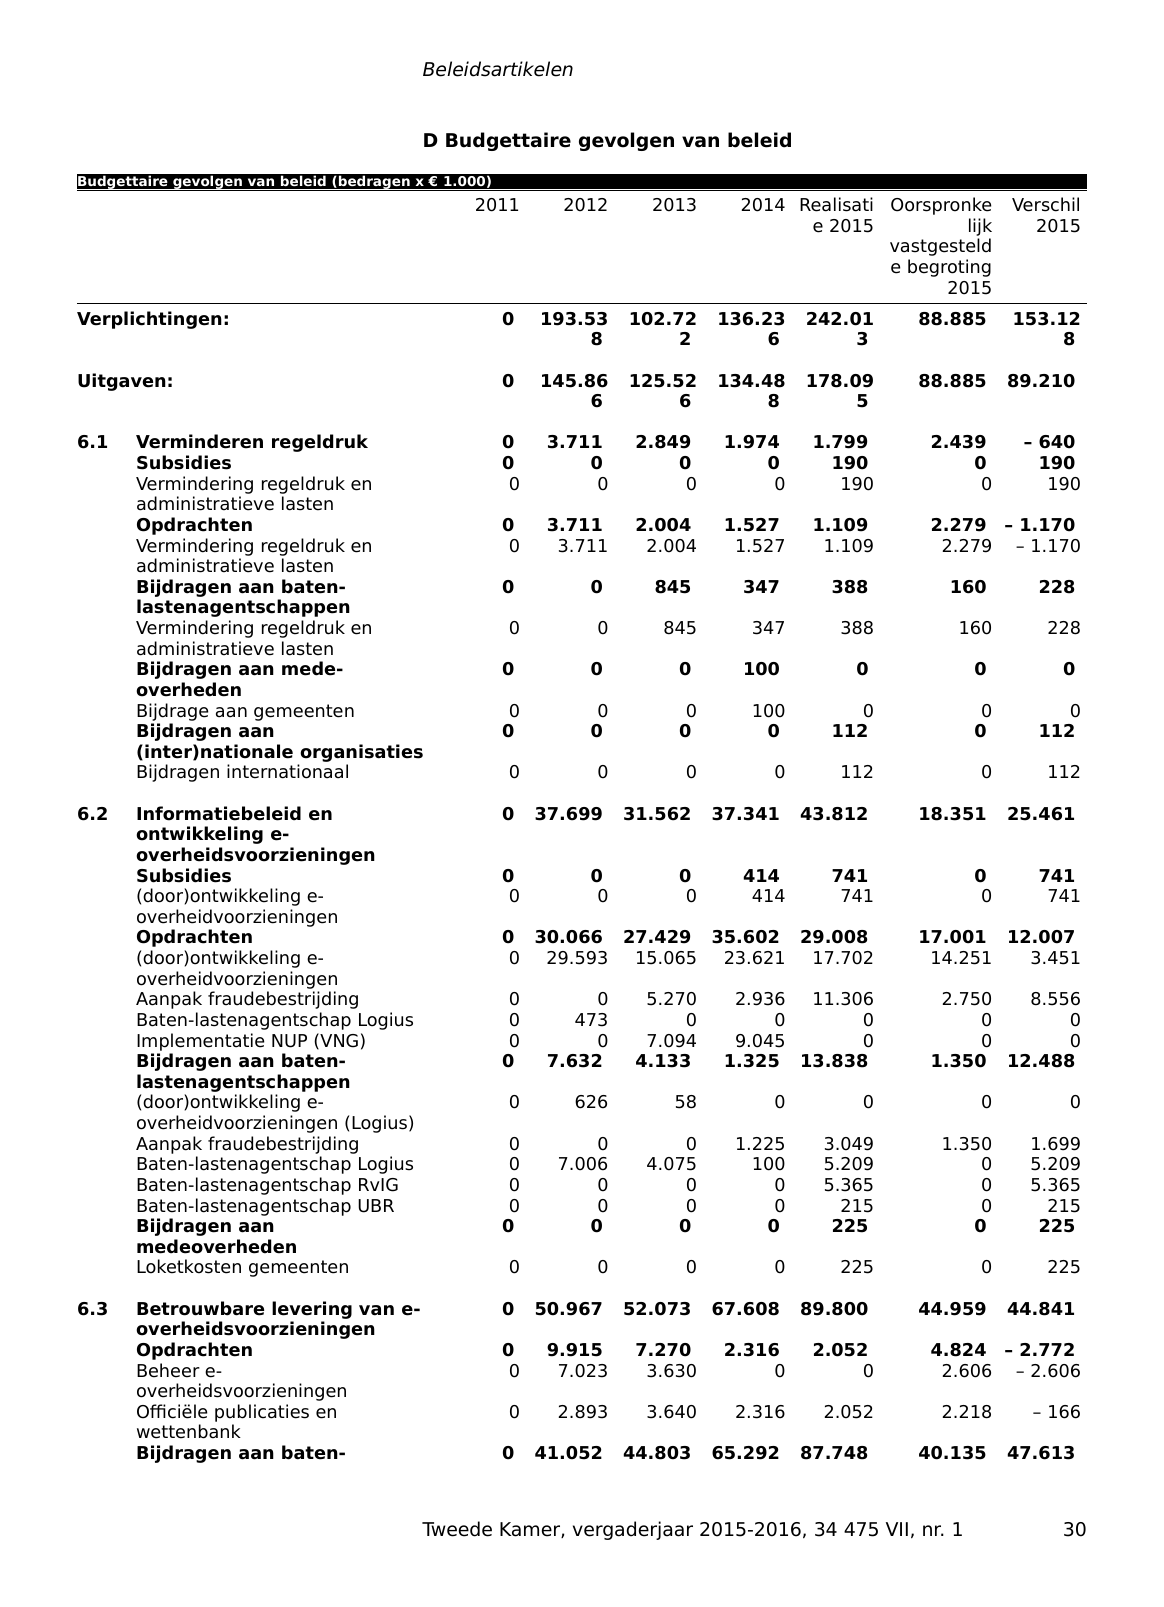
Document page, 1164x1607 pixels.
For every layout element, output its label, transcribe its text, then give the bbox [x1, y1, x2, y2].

subtitle D Budgettaire gevolgen van beleid [422, 130, 1087, 152]
table_cell Verschil 2015 [998, 191, 1087, 303]
table_cell 0 [880, 1196, 998, 1216]
table_cell [77, 721, 130, 762]
table_cell 0 [437, 989, 526, 1010]
table_cell 0 [437, 948, 526, 989]
table_cell 3.711 [526, 433, 614, 453]
table_cell 0 [791, 1031, 880, 1051]
table_cell 0 [880, 886, 998, 927]
table_cell 5.365 [791, 1175, 880, 1196]
table_cell [437, 783, 526, 804]
table_cell [77, 577, 130, 618]
table_cell [77, 1340, 130, 1361]
table_cell [703, 350, 791, 371]
table_cell 0 [880, 1175, 998, 1196]
table_cell 100 [703, 659, 791, 701]
table_cell 2.279 [880, 536, 998, 577]
table_cell 0 [437, 536, 526, 577]
table_cell 0 [880, 1258, 998, 1278]
table_cell 88.885 [880, 304, 998, 350]
table_cell (door)ontwikkeling e-overheidvoorzieningen (Logius) [130, 1093, 437, 1134]
table_cell 0 [526, 1134, 614, 1154]
table_cell Realisatie 2015 [791, 191, 880, 303]
table_cell [880, 350, 998, 371]
table_cell 0 [437, 1216, 526, 1257]
table_cell [77, 191, 130, 303]
table_cell [614, 350, 703, 371]
table_cell [77, 1031, 130, 1051]
table_cell [526, 1278, 614, 1299]
table_cell 0 [437, 433, 526, 453]
table_cell 6.3 [77, 1299, 130, 1340]
table_cell 2.004 [614, 515, 703, 536]
table_cell Vermindering regeldruk en administratieve lasten [130, 536, 437, 577]
table_cell 0 [526, 1031, 614, 1051]
table_cell [791, 783, 880, 804]
table_cell [437, 350, 526, 371]
table_cell 44.959 [880, 1299, 998, 1340]
table_cell 6.2 [77, 804, 130, 866]
table_cell 18.351 [880, 804, 998, 866]
table_cell [614, 1278, 703, 1299]
table_cell 0 [526, 618, 614, 659]
table_cell [77, 1196, 130, 1216]
table_cell Vermindering regeldruk en administratieve lasten [130, 474, 437, 515]
table_cell 87.748 [791, 1443, 880, 1464]
table_cell 190 [998, 474, 1087, 515]
table_cell 12.007 [998, 928, 1087, 948]
table_cell 242.013 [791, 304, 880, 350]
table_cell 5.365 [998, 1175, 1087, 1196]
table_cell 134.488 [703, 371, 791, 412]
table_cell 37.341 [703, 804, 791, 866]
table_cell Uitgaven: [77, 371, 437, 412]
table_cell 0 [880, 1093, 998, 1134]
table_cell 5.209 [998, 1154, 1087, 1175]
table_cell 12.488 [998, 1051, 1087, 1092]
table_cell 414 [703, 886, 791, 927]
table_cell 2.893 [526, 1402, 614, 1443]
table_cell 0 [437, 1154, 526, 1175]
table_cell 1.699 [998, 1134, 1087, 1154]
table_cell 228 [998, 577, 1087, 618]
table_cell 0 [526, 989, 614, 1010]
table_cell 0 [880, 1216, 998, 1257]
table_cell 0 [526, 1216, 614, 1257]
table_cell 4.824 [880, 1340, 998, 1361]
table_cell 0 [526, 474, 614, 515]
table_cell 0 [437, 577, 526, 618]
table_cell 0 [998, 659, 1087, 701]
table_cell 0 [614, 474, 703, 515]
table_cell Bijdragen aan baten-lastenagentschappen [130, 577, 437, 618]
table_cell Officiële publicaties en wettenbank [130, 1402, 437, 1443]
table_cell 0 [437, 1258, 526, 1278]
table_cell 190 [791, 453, 880, 474]
table_cell [791, 1278, 880, 1299]
table_cell [77, 1216, 130, 1257]
table_cell 9.915 [526, 1340, 614, 1361]
table_cell 0 [437, 866, 526, 886]
table_cell Bijdragen aan (inter)nationale organisaties [130, 721, 437, 762]
table_cell [77, 412, 130, 432]
table_cell 30.066 [526, 928, 614, 948]
table_cell [791, 350, 880, 371]
table_cell 0 [437, 886, 526, 927]
table_cell 388 [791, 618, 880, 659]
table_cell 145.866 [526, 371, 614, 412]
table_cell 0 [791, 1093, 880, 1134]
table_cell 741 [791, 886, 880, 927]
table_cell – 1.170 [998, 536, 1087, 577]
table_cell 25.461 [998, 804, 1087, 866]
table_cell 3.711 [526, 536, 614, 577]
table_cell 125.526 [614, 371, 703, 412]
table_cell 0 [437, 804, 526, 866]
table_cell [77, 866, 130, 886]
table_cell 100 [703, 1154, 791, 1175]
table_cell 0 [437, 1299, 526, 1340]
table_cell 44.803 [614, 1443, 703, 1464]
table_cell Bijdragen aan baten-lastenagentschappen [130, 1051, 437, 1092]
table_cell 0 [526, 1175, 614, 1196]
table_cell 225 [791, 1216, 880, 1257]
table_cell 0 [437, 1175, 526, 1196]
table_cell 228 [998, 618, 1087, 659]
table_cell 41.052 [526, 1443, 614, 1464]
table_cell 102.722 [614, 304, 703, 350]
table_cell [526, 350, 614, 371]
table_cell 17.001 [880, 928, 998, 948]
table_cell 0 [703, 1216, 791, 1257]
table_cell 1.225 [703, 1134, 791, 1154]
table_cell 0 [791, 659, 880, 701]
table_cell 100 [703, 701, 791, 721]
table_cell 0 [437, 659, 526, 701]
table_cell [130, 350, 437, 371]
table_cell 0 [703, 1093, 791, 1134]
table_cell Baten-lastenagentschap Logius [130, 1154, 437, 1175]
table_cell 0 [614, 866, 703, 886]
table_cell Implementatie NUP (VNG) [130, 1031, 437, 1051]
table_cell 31.562 [614, 804, 703, 866]
table_cell 88.885 [880, 371, 998, 412]
table_cell 14.251 [880, 948, 998, 989]
table_cell 67.608 [703, 1299, 791, 1340]
table_cell 0 [614, 453, 703, 474]
table_cell 17.702 [791, 948, 880, 989]
table_cell [703, 412, 791, 432]
table_cell 0 [998, 1031, 1087, 1051]
table_cell 23.621 [703, 948, 791, 989]
table_cell 0 [614, 701, 703, 721]
table_cell 0 [791, 1361, 880, 1402]
table_cell 0 [614, 1010, 703, 1031]
table_cell 1.527 [703, 536, 791, 577]
table_cell 741 [791, 866, 880, 886]
table_cell 0 [880, 1154, 998, 1175]
table_cell 1.974 [703, 433, 791, 453]
table_cell 0 [703, 1175, 791, 1196]
table_cell 0 [437, 474, 526, 515]
table_cell 0 [614, 659, 703, 701]
table_cell 37.699 [526, 804, 614, 866]
table_cell [130, 412, 437, 432]
table_cell 0 [880, 701, 998, 721]
table_cell 388 [791, 577, 880, 618]
table_cell 5.270 [614, 989, 703, 1010]
table_cell 7.270 [614, 1340, 703, 1361]
table_cell 0 [703, 1010, 791, 1031]
table_cell Aanpak fraudebestrijding [130, 989, 437, 1010]
table_cell [998, 1278, 1087, 1299]
table_cell [77, 948, 130, 989]
table_cell 5.209 [791, 1154, 880, 1175]
table_cell 1.325 [703, 1051, 791, 1092]
table_cell [77, 989, 130, 1010]
table_cell 2014 [703, 191, 791, 303]
table_cell Bijdragen aan baten- [130, 1443, 437, 1464]
table_cell 0 [437, 304, 526, 350]
table_cell 0 [437, 763, 526, 783]
table_cell Baten-lastenagentschap UBR [130, 1196, 437, 1216]
table_cell [77, 701, 130, 721]
table_cell 845 [614, 618, 703, 659]
table_cell – 2.772 [998, 1340, 1087, 1361]
table_cell 0 [880, 474, 998, 515]
table_cell [526, 412, 614, 432]
table_cell 0 [880, 1031, 998, 1051]
table_cell 0 [614, 886, 703, 927]
table_cell 190 [791, 474, 880, 515]
table_cell Subsidies [130, 866, 437, 886]
table_cell [130, 1278, 437, 1299]
table_cell 1.350 [880, 1134, 998, 1154]
table_cell 160 [880, 618, 998, 659]
table_cell – 1.170 [998, 515, 1087, 536]
table_cell Verminderen regeldruk [130, 433, 437, 453]
table_cell 7.023 [526, 1361, 614, 1402]
table_cell 44.841 [998, 1299, 1087, 1340]
table_cell 741 [998, 886, 1087, 927]
table_cell [77, 886, 130, 927]
table_cell [77, 1443, 130, 1464]
table_cell [880, 412, 998, 432]
table_cell 0 [437, 721, 526, 762]
table_cell 0 [437, 515, 526, 536]
table_cell 3.640 [614, 1402, 703, 1443]
table_cell [77, 536, 130, 577]
table_cell 2.316 [703, 1402, 791, 1443]
table_cell 414 [703, 866, 791, 886]
table_cell 50.967 [526, 1299, 614, 1340]
table_cell 0 [880, 866, 998, 886]
table_cell 0 [614, 721, 703, 762]
table_cell 8.556 [998, 989, 1087, 1010]
table_cell [77, 1154, 130, 1175]
table_cell 0 [437, 928, 526, 948]
table_cell 0 [880, 721, 998, 762]
table_cell 0 [880, 659, 998, 701]
table_cell 29.593 [526, 948, 614, 989]
table_cell [77, 453, 130, 474]
table_cell 2.750 [880, 989, 998, 1010]
table_cell 2011 [437, 191, 526, 303]
table_cell 0 [998, 701, 1087, 721]
table_cell 0 [526, 577, 614, 618]
table_cell 0 [703, 1196, 791, 1216]
table_cell [77, 659, 130, 701]
table_cell 11.306 [791, 989, 880, 1010]
table_cell 0 [437, 1196, 526, 1216]
table_cell 0 [526, 659, 614, 701]
table_cell 2.004 [614, 536, 703, 577]
table_cell 0 [880, 763, 998, 783]
table_cell [998, 783, 1087, 804]
table_cell 190 [998, 453, 1087, 474]
table_cell 0 [614, 1175, 703, 1196]
table_cell 0 [437, 1443, 526, 1464]
table_cell 178.095 [791, 371, 880, 412]
table_cell 215 [791, 1196, 880, 1216]
table_cell Informatiebeleid en ontwikkeling e-overheidsvoorzieningen [130, 804, 437, 866]
table_cell Loketkosten gemeenten [130, 1258, 437, 1278]
table_cell 2.936 [703, 989, 791, 1010]
table_cell 2.052 [791, 1402, 880, 1443]
table_cell [77, 928, 130, 948]
table_cell Baten-lastenagentschap Logius [130, 1010, 437, 1031]
table_cell 1.799 [791, 433, 880, 453]
table_cell 225 [998, 1258, 1087, 1278]
table_cell Subsidies [130, 453, 437, 474]
table_cell 43.812 [791, 804, 880, 866]
table_cell Opdrachten [130, 928, 437, 948]
table_cell 0 [437, 1010, 526, 1031]
table_cell 27.429 [614, 928, 703, 948]
table_cell [791, 412, 880, 432]
table_cell 2.052 [791, 1340, 880, 1361]
table_cell 845 [614, 577, 703, 618]
table_cell 0 [526, 1258, 614, 1278]
table_cell 40.135 [880, 1443, 998, 1464]
table_cell 58 [614, 1093, 703, 1134]
table_cell 1.350 [880, 1051, 998, 1092]
table_cell Vermindering regeldruk en administratieve lasten [130, 618, 437, 659]
table_cell 2.849 [614, 433, 703, 453]
table_cell 7.006 [526, 1154, 614, 1175]
table_cell 0 [526, 701, 614, 721]
table_cell 3.711 [526, 515, 614, 536]
table_cell 0 [998, 1093, 1087, 1134]
table_cell Opdrachten [130, 1340, 437, 1361]
table_cell 0 [437, 1340, 526, 1361]
table_cell [77, 763, 130, 783]
table_cell 2.218 [880, 1402, 998, 1443]
table_cell 112 [998, 763, 1087, 783]
table_cell [77, 1258, 130, 1278]
table_cell (door)ontwikkeling e-overheidvoorzieningen [130, 886, 437, 927]
table_cell 0 [791, 1010, 880, 1031]
table_cell 112 [791, 763, 880, 783]
table_cell [77, 1175, 130, 1196]
table_cell 1.109 [791, 515, 880, 536]
table_cell Bijdragen aan mede-overheden [130, 659, 437, 701]
table_cell 0 [614, 1258, 703, 1278]
table_cell 0 [614, 1196, 703, 1216]
table_cell Opdrachten [130, 515, 437, 536]
table_cell [703, 783, 791, 804]
table_cell Verplichtingen: [77, 304, 437, 350]
table_cell 0 [526, 721, 614, 762]
table_cell 225 [791, 1258, 880, 1278]
table_cell 347 [703, 618, 791, 659]
table_cell [130, 783, 437, 804]
table_cell 65.292 [703, 1443, 791, 1464]
table_cell 2.606 [880, 1361, 998, 1402]
table_cell 0 [437, 1361, 526, 1402]
table_cell 0 [437, 701, 526, 721]
table_cell 2.316 [703, 1340, 791, 1361]
table_cell [77, 1093, 130, 1134]
table_cell 89.800 [791, 1299, 880, 1340]
table_cell 0 [614, 1134, 703, 1154]
table_cell 153.128 [998, 304, 1087, 350]
table_cell Betrouwbare levering van e-overheidsvoorzieningen [130, 1299, 437, 1340]
table_cell [614, 412, 703, 432]
table_cell 89.210 [998, 371, 1087, 412]
table_cell 0 [526, 763, 614, 783]
table_cell 0 [526, 866, 614, 886]
table_cell [998, 412, 1087, 432]
table_cell 0 [526, 1196, 614, 1216]
table_cell 0 [703, 474, 791, 515]
table_cell [77, 474, 130, 515]
table_cell [77, 350, 130, 371]
table_cell 225 [998, 1216, 1087, 1257]
table_cell 2.439 [880, 433, 998, 453]
table_cell 0 [614, 763, 703, 783]
table_cell 0 [437, 618, 526, 659]
table_cell 3.630 [614, 1361, 703, 1402]
table_cell [77, 1051, 130, 1092]
table_cell [77, 783, 130, 804]
table_cell 0 [437, 453, 526, 474]
table_cell 0 [437, 1093, 526, 1134]
table_cell 0 [526, 453, 614, 474]
table_cell 473 [526, 1010, 614, 1031]
table_cell 29.008 [791, 928, 880, 948]
table_cell [77, 1134, 130, 1154]
table_cell [880, 1278, 998, 1299]
table_cell 47.613 [998, 1443, 1087, 1464]
table_cell 2013 [614, 191, 703, 303]
table_cell 0 [437, 1134, 526, 1154]
table_cell [880, 783, 998, 804]
table_cell 3.451 [998, 948, 1087, 989]
table_cell 52.073 [614, 1299, 703, 1340]
table_cell (door)ontwikkeling e-overheidvoorzieningen [130, 948, 437, 989]
table_cell 0 [703, 1258, 791, 1278]
table_cell Bijdrage aan gemeenten [130, 701, 437, 721]
table_cell Bijdragen internationaal [130, 763, 437, 783]
table_cell 160 [880, 577, 998, 618]
table_cell [77, 618, 130, 659]
table_cell Bijdragen aan medeoverheden [130, 1216, 437, 1257]
table_cell 112 [998, 721, 1087, 762]
table_cell 0 [880, 1010, 998, 1031]
table_cell 626 [526, 1093, 614, 1134]
table_cell 0 [437, 371, 526, 412]
table_cell 215 [998, 1196, 1087, 1216]
table_cell [614, 783, 703, 804]
table_cell [77, 1361, 130, 1402]
table_cell 2.279 [880, 515, 998, 536]
table_cell 1.527 [703, 515, 791, 536]
table_cell [703, 1278, 791, 1299]
table_cell 7.632 [526, 1051, 614, 1092]
table_cell – 640 [998, 433, 1087, 453]
table_cell [77, 1278, 130, 1299]
table_cell 0 [703, 453, 791, 474]
table_cell 4.075 [614, 1154, 703, 1175]
table_cell 0 [437, 1402, 526, 1443]
table_cell 0 [437, 1031, 526, 1051]
table_cell 0 [437, 1051, 526, 1092]
table_cell 13.838 [791, 1051, 880, 1092]
table_cell [77, 515, 130, 536]
table_cell [77, 1010, 130, 1031]
table_cell 2012 [526, 191, 614, 303]
table_cell 0 [703, 1361, 791, 1402]
table_cell [526, 783, 614, 804]
table_cell – 2.606 [998, 1361, 1087, 1402]
table_cell Aanpak fraudebestrijding [130, 1134, 437, 1154]
table_cell 1.109 [791, 536, 880, 577]
table_cell 0 [791, 701, 880, 721]
table_cell [437, 412, 526, 432]
table_cell 0 [526, 886, 614, 927]
table_cell 193.538 [526, 304, 614, 350]
table_cell 7.094 [614, 1031, 703, 1051]
table_cell 0 [998, 1010, 1087, 1031]
table_cell 9.045 [703, 1031, 791, 1051]
table_cell 136.236 [703, 304, 791, 350]
table_cell [130, 191, 437, 303]
table_cell Oorspronkelijk vastgestelde begroting 2015 [880, 191, 998, 303]
table_cell 112 [791, 721, 880, 762]
table_cell 35.602 [703, 928, 791, 948]
table_cell 15.065 [614, 948, 703, 989]
table_cell 0 [703, 721, 791, 762]
table_cell 3.049 [791, 1134, 880, 1154]
table_cell [998, 350, 1087, 371]
table_cell [77, 1402, 130, 1443]
table_cell 0 [614, 1216, 703, 1257]
table_cell [437, 1278, 526, 1299]
table_cell – 166 [998, 1402, 1087, 1443]
table_cell 6.1 [77, 433, 130, 453]
table_header Budgettaire gevolgen van beleid (bedragen x € 1.000) [77, 174, 1087, 189]
table_cell Baten-lastenagentschap RvIG [130, 1175, 437, 1196]
table_cell 741 [998, 866, 1087, 886]
table_cell 4.133 [614, 1051, 703, 1092]
table_cell 347 [703, 577, 791, 618]
table_cell 0 [880, 453, 998, 474]
table_cell 0 [703, 763, 791, 783]
table_cell Beheer e-overheidsvoorzieningen [130, 1361, 437, 1402]
